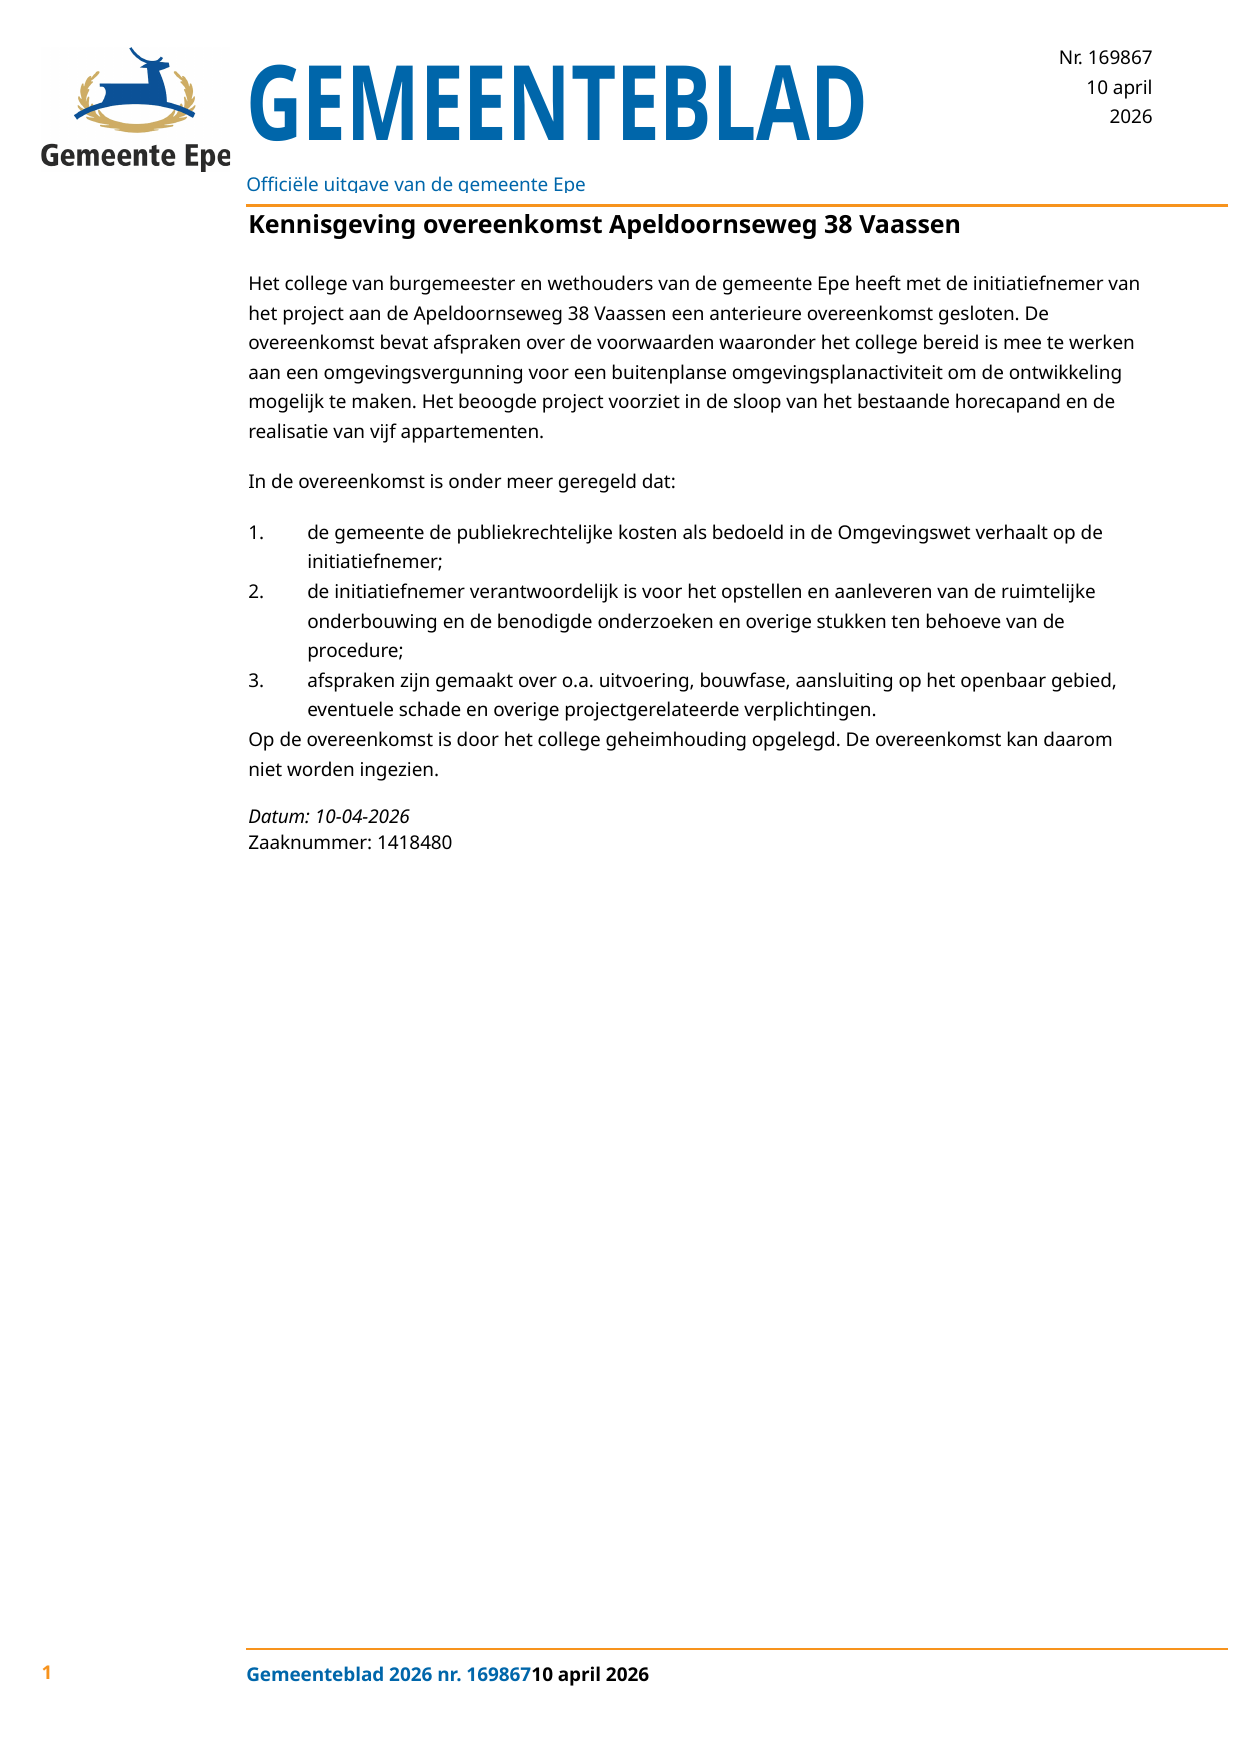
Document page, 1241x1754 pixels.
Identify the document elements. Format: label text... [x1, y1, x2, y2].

text Kennisgeving overeenkomst Apeldoornseweg 38 Vaassen [248, 207, 1152, 241]
list de initiatiefnemer verantwoordelijk is voor het opstellen en aanleveren van de ruimtelijke onderbouwing en de benodigde onderzoeken en overige stukken ten behoeve van de procedure; [248, 578, 1152, 663]
list de gemeente de publiekrechtelijke kosten als bedoeld in de Omgevingswet verhaalt op de initiatiefnemer; [248, 519, 1152, 574]
list afspraken zijn gemaakt over o.a. uitvoering, bouwfase, aansluiting op het openbaar gebied, eventuele schade en overige projectgerelateerde verplichtingen. [248, 667, 1152, 722]
text Datum: 10-04-2026 [248, 803, 1152, 829]
text Het college van burgemeester en wethouders van de gemeente Epe heeft met de initiatiefnemer van het project aan de Apeldoornseweg 38 Vaassen een anterieure overeenkomst gesloten. De overeenkomst bevat afspraken over de voorwaarden waaronder het college bereid is mee te werken aan een omgevingsvergunning voor een buitenplanse omgevingsplanactiviteit om de ontwikkeling mogelijk te maken. Het beoogde project voorziet in de sloop van het bestaande horecapand en de realisatie van vijf appartementen. [248, 270, 1152, 444]
text Zaaknummer: 1418480 [248, 829, 1152, 855]
text Op de overeenkomst is door het college geheimhouding opgelegd. De overeenkomst kan daarom niet worden ingezien. [248, 726, 1152, 781]
text In de overeenkomst is onder meer geregeld dat: [248, 469, 1152, 494]
picture [41, 47, 231, 172]
